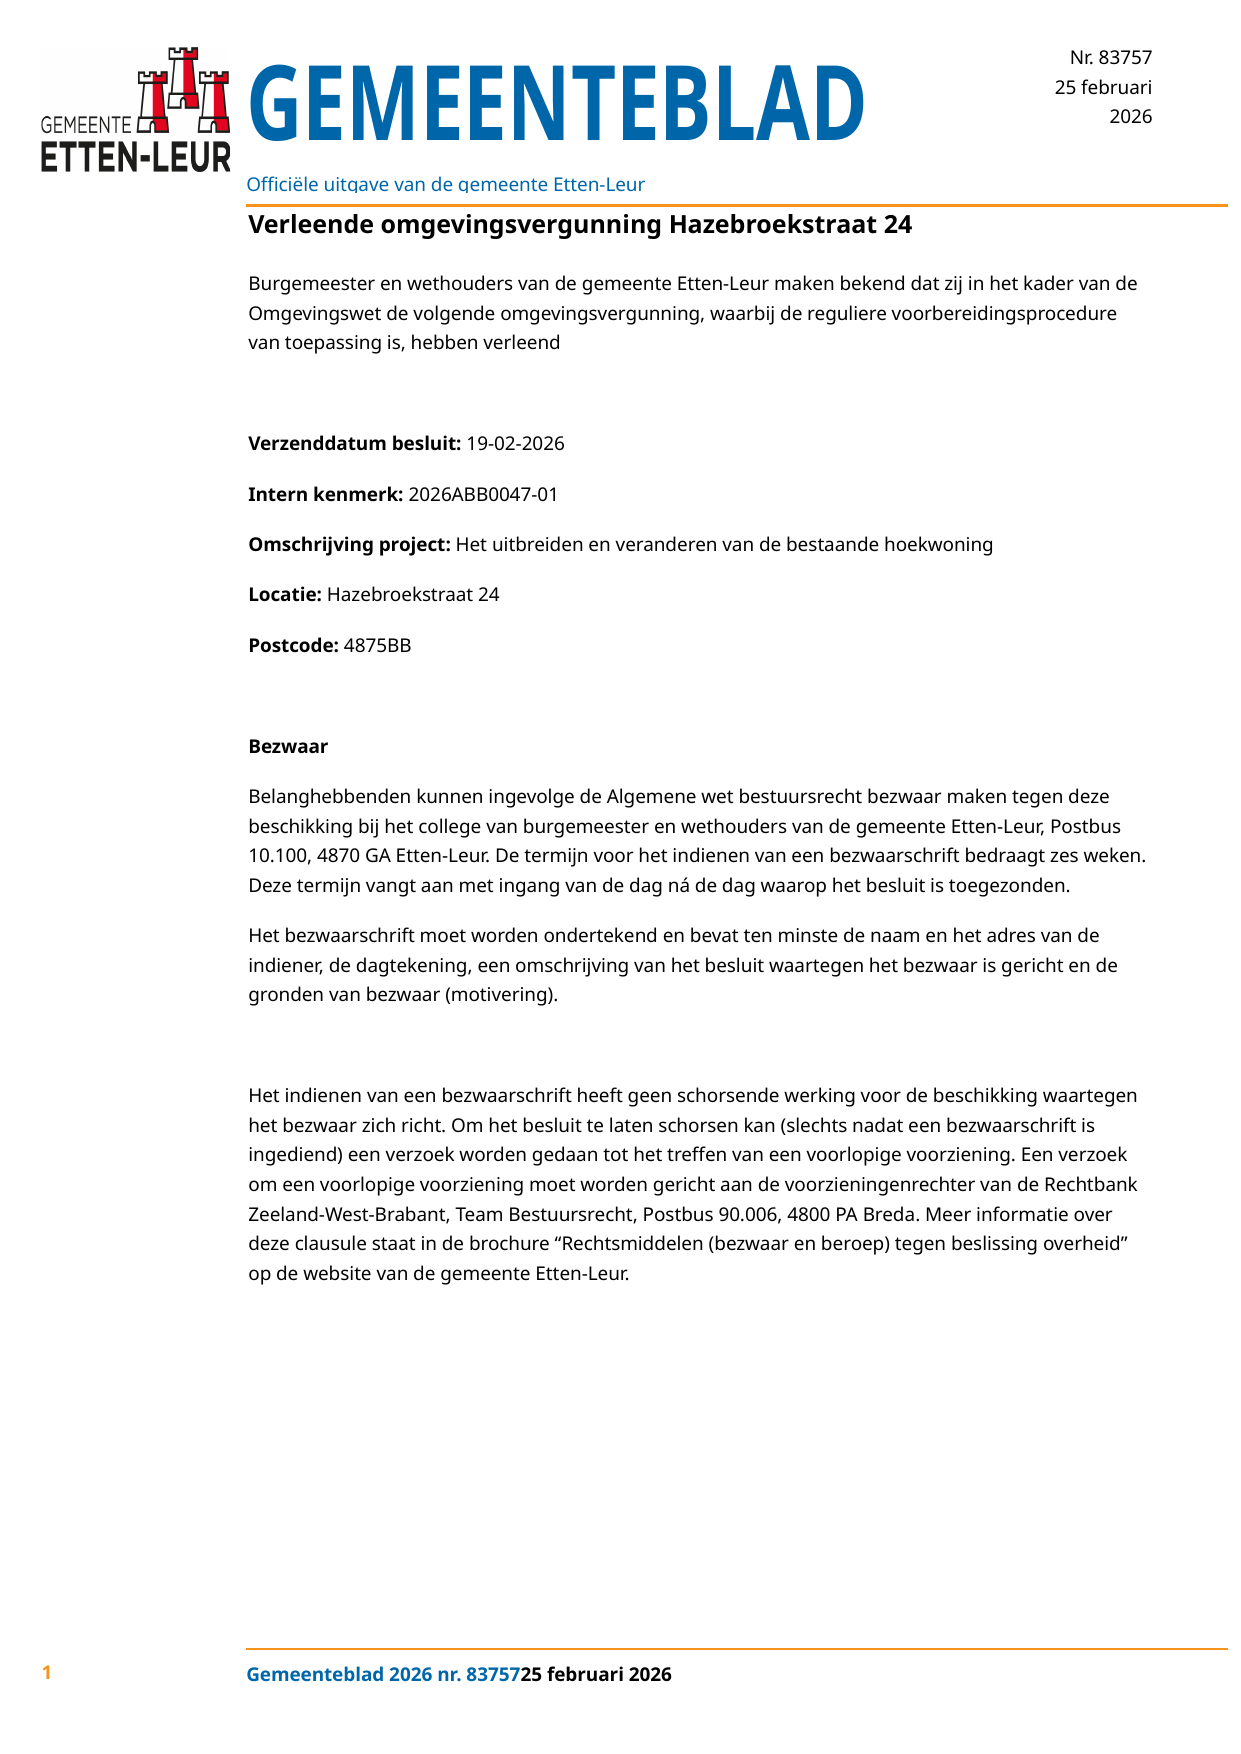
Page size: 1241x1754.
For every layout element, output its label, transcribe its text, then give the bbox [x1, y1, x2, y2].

text Postcode: 4875BB [248, 632, 1152, 658]
text Belanghebbenden kunnen ingevolge de Algemene wet bestuursrecht bezwaar maken tegen deze beschikking bij het college van burgemeester en wethouders van de gemeente Etten-Leur, Postbus 10.100, 4870 GA Etten-Leur. De termijn voor het indienen van een bezwaarschrift bedraagt zes weken. Deze termijn vangt aan met ingang van de dag ná de dag waarop het besluit is toegezonden. [248, 783, 1152, 898]
text Locatie: Hazebroekstraat 24 [248, 582, 1152, 607]
picture [41, 47, 231, 172]
text Bezwaar [248, 733, 1152, 758]
text Het indienen van een bezwaarschrift heeft geen schorsende werking voor de beschikking waartegen het bezwaar zich richt. Om het besluit te laten schorsen kan (slechts nadat een bezwaarschrift is ingediend) een verzoek worden gedaan tot het treffen van een voorlopige voorziening. Een verzoek om een voorlopige voorziening moet worden gericht aan de voorzieningenrechter van de Rechtbank Zeeland-West-Brabant, Team Bestuursrecht, Postbus 90.006, 4800 PA Breda. Meer informatie over deze clausule staat in de brochure “Rechtsmiddelen (bezwaar en beroep) tegen beslissing overheid” op de website van de gemeente Etten-Leur. [248, 1082, 1152, 1286]
text Intern kenmerk: 2026ABB0047-01 [248, 481, 1152, 506]
text Omschrijving project: Het uitbreiden en veranderen van de bestaande hoekwoning [248, 531, 1152, 557]
text Verzenddatum besluit: 19-02-2026 [248, 430, 1152, 456]
text Burgemeester en wethouders van de gemeente Etten-Leur maken bekend dat zij in het kader van de Omgevingswet de volgende omgevingsvergunning, waarbij de reguliere voorbereidingsprocedure van toepassing is, hebben verleend [248, 270, 1152, 355]
text Verleende omgevingsvergunning Hazebroekstraat 24 [248, 207, 1152, 241]
text Het bezwaarschrift moet worden ondertekend en bevat ten minste de naam en het adres van de indiener, de dagtekening, een omschrijving van het besluit waartegen het bezwaar is gericht en de gronden van bezwaar (motivering). [248, 922, 1152, 1007]
